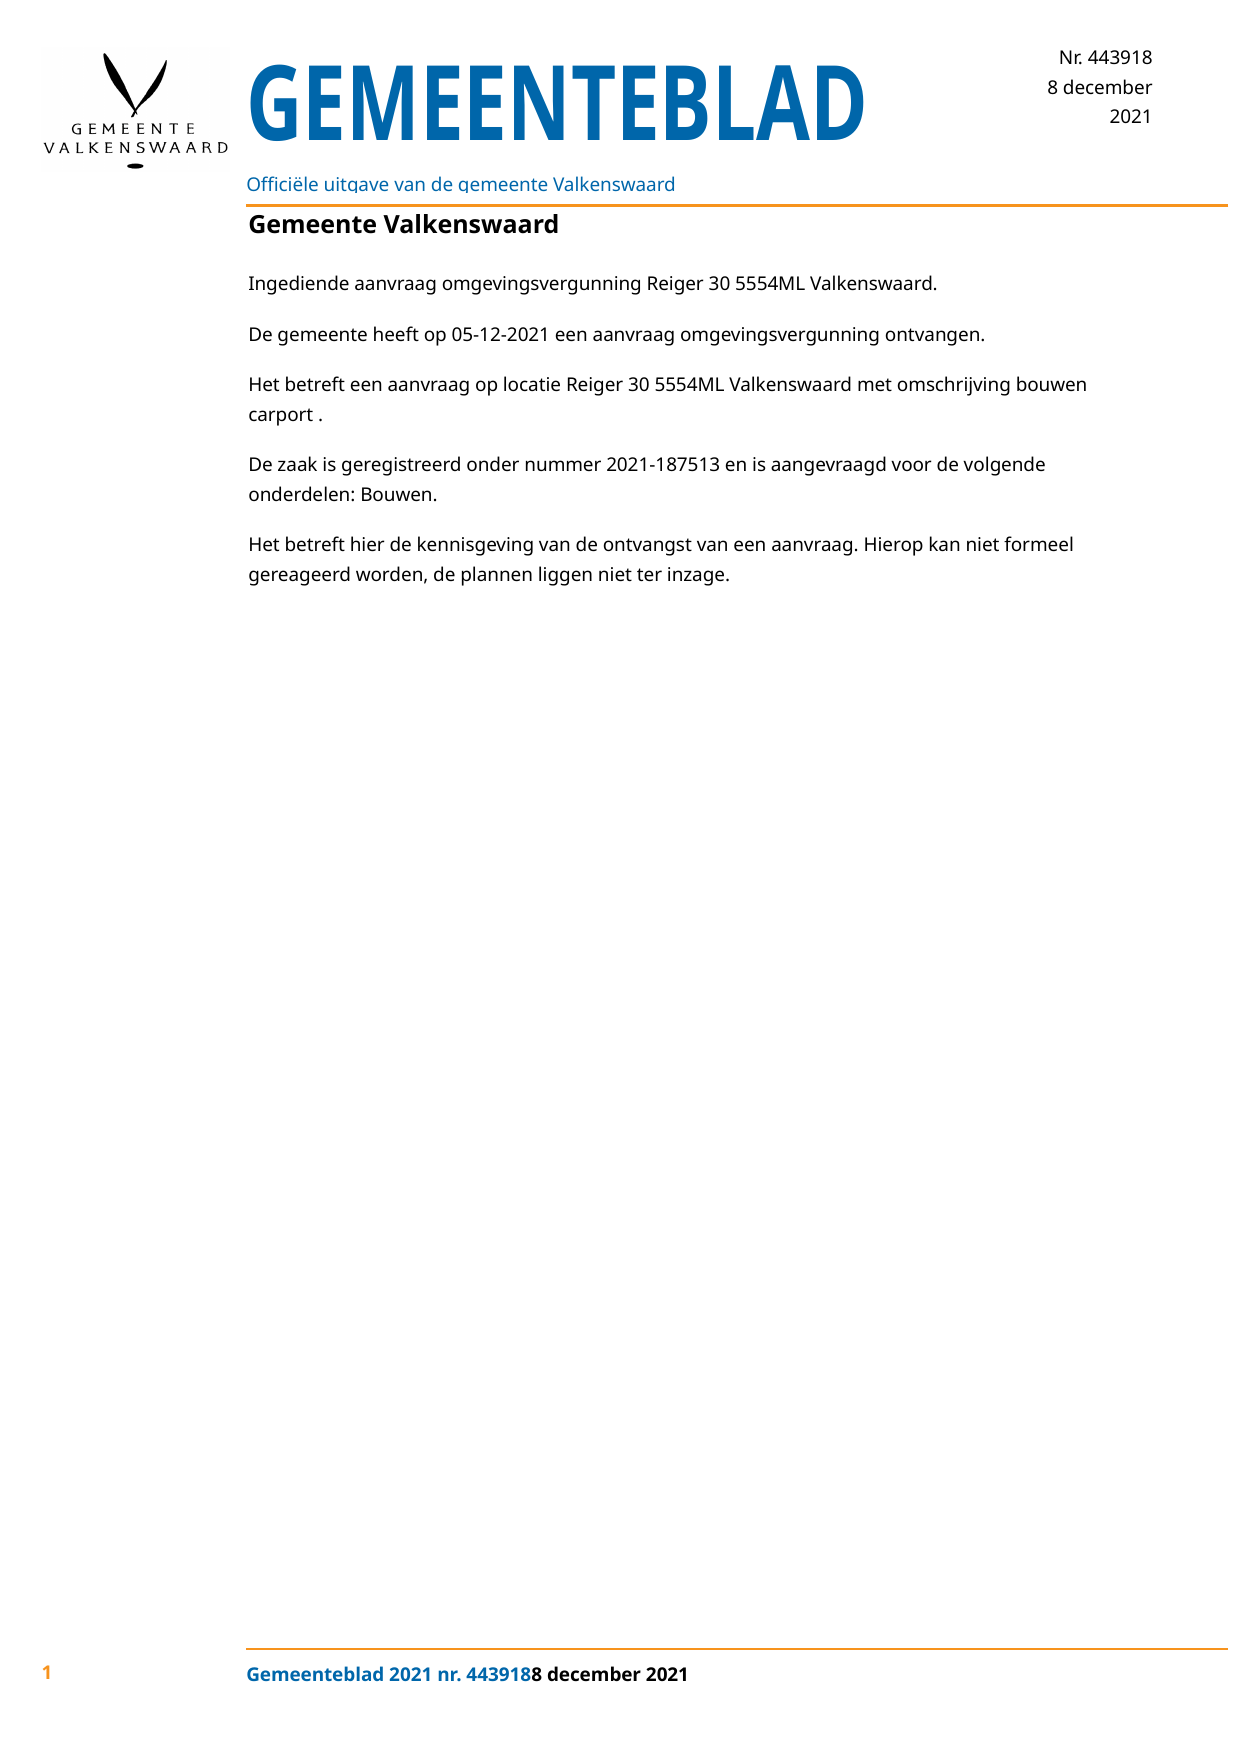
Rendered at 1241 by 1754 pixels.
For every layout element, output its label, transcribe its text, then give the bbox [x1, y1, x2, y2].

text Het betreft hier de kennisgeving van de ontvangst van een aanvraag. Hierop kan niet formeel gereageerd worden, de plannen liggen niet ter inzage. [248, 531, 1152, 586]
text Het betreft een aanvraag op locatie Reiger 30 5554ML Valkenswaard met omschrijving bouwen carport . [248, 371, 1152, 426]
picture [41, 47, 231, 172]
text De gemeente heeft op 05-12-2021 een aanvraag omgevingsvergunning ontvangen. [248, 321, 1152, 346]
text De zaak is geregistreerd onder nummer 2021-187513 en is aangevraagd voor de volgende onderdelen: Bouwen. [248, 451, 1152, 506]
text Ingediende aanvraag omgevingsvergunning Reiger 30 5554ML Valkenswaard. [248, 270, 1152, 296]
text Gemeente Valkenswaard [248, 207, 1152, 241]
